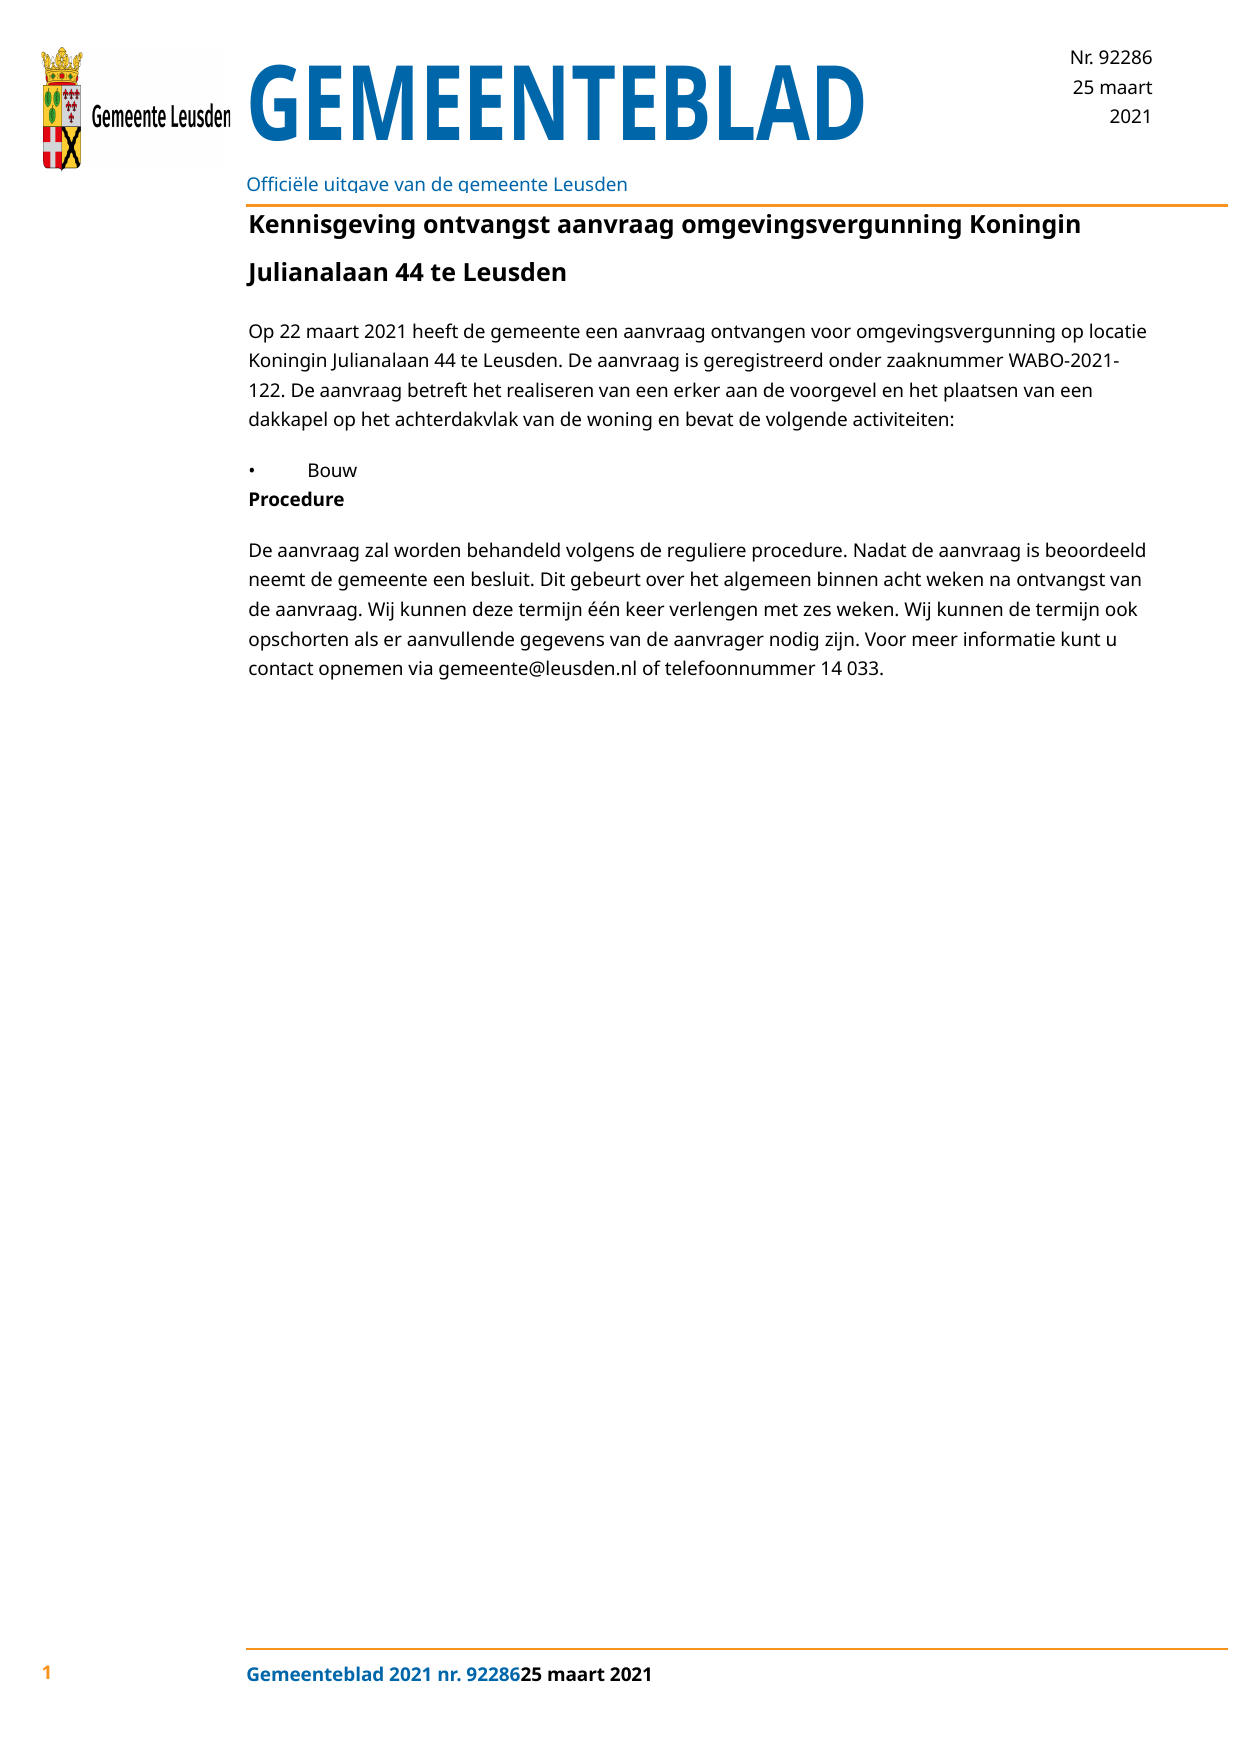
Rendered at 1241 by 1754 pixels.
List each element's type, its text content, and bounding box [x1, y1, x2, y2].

text Procedure [248, 487, 1152, 512]
picture [41, 47, 231, 172]
text Kennisgeving ontvangst aanvraag omgevingsvergunning Koningin Julianalaan 44 te Leusden [248, 207, 1152, 288]
list Bouw [248, 457, 1152, 483]
text Op 22 maart 2021 heeft de gemeente een aanvraag ontvangen voor omgevingsvergunning op locatie Koningin Julianalaan 44 te Leusden. De aanvraag is geregistreerd onder zaaknummer WABO-2021-122. De aanvraag betreft het realiseren van een erker aan de voorgevel en het plaatsen van een dakkapel op het achterdakvlak van de woning en bevat de volgende activiteiten: [248, 318, 1152, 432]
text De aanvraag zal worden behandeld volgens de reguliere procedure. Nadat de aanvraag is beoordeeld neemt de gemeente een besluit. Dit gebeurt over het algemeen binnen acht weken na ontvangst van de aanvraag. Wij kunnen deze termijn één keer verlengen met zes weken. Wij kunnen de termijn ook opschorten als er aanvullende gegevens van de aanvrager nodig zijn. Voor meer informatie kunt u contact opnemen via gemeente@leusden.nl of telefoonnummer 14 033. [248, 537, 1152, 681]
